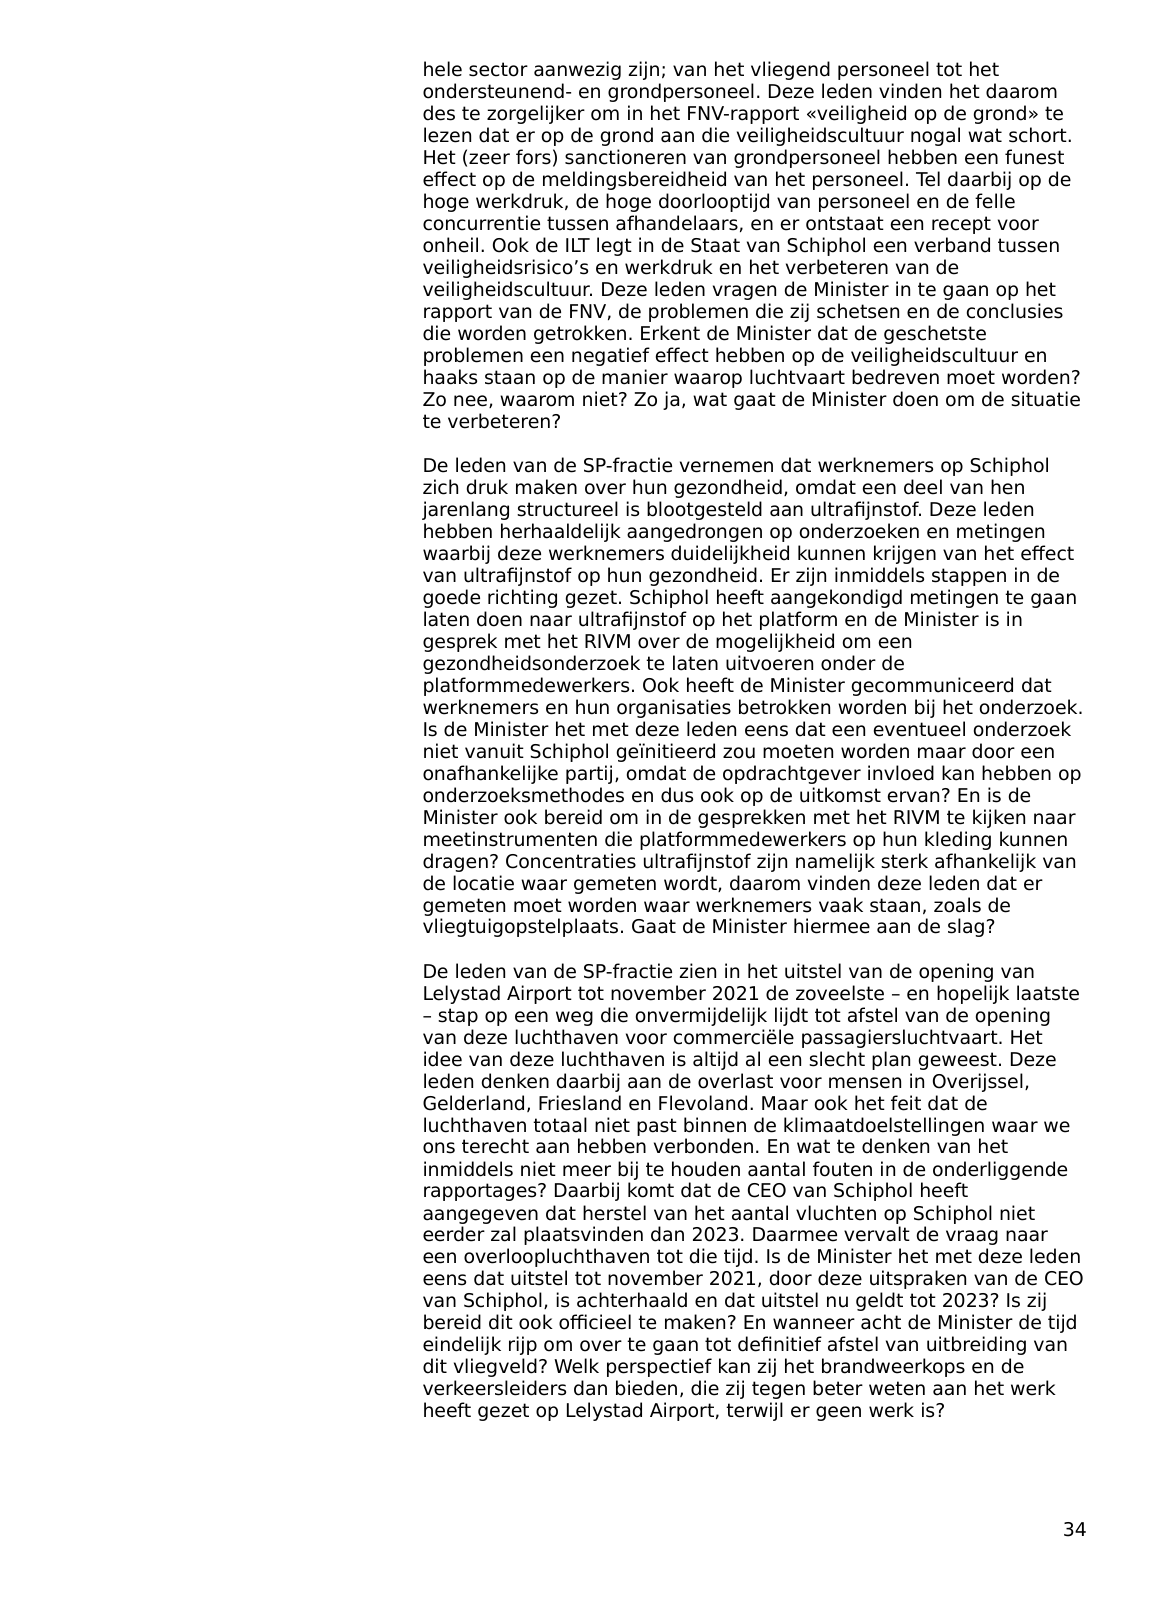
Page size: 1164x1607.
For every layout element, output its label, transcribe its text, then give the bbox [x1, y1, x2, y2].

text hele sector aanwezig zijn; van het vliegend personeel tot het ondersteunend- en grondpersoneel. Deze leden vinden het daarom des te zorgelijker om in het FNV-rapport «veiligheid op de grond» te lezen dat er op de grond aan die veiligheidscultuur nogal wat schort. Het (zeer fors) sanctioneren van grondpersoneel hebben een funest effect op de meldingsbereidheid van het personeel. Tel daarbij op de hoge werkdruk, de hoge doorlooptijd van personeel en de felle concurrentie tussen afhandelaars, en er ontstaat een recept voor onheil. Ook de ILT legt in de Staat van Schiphol een verband tussen veiligheidsrisico’s en werkdruk en het verbeteren van de veiligheidscultuur. Deze leden vragen de Minister in te gaan op het rapport van de FNV, de problemen die zij schetsen en de conclusies die worden getrokken. Erkent de Minister dat de geschetste problemen een negatief effect hebben op de veiligheidscultuur en haaks staan op de manier waarop luchtvaart bedreven moet worden? Zo nee, waarom niet? Zo ja, wat gaat de Minister doen om de situatie te verbeteren? [422, 59, 1087, 433]
text De leden van de SP-fractie vernemen dat werknemers op Schiphol zich druk maken over hun gezondheid, omdat een deel van hen jarenlang structureel is blootgesteld aan ultrafijnstof. Deze leden hebben herhaaldelijk aangedrongen op onderzoeken en metingen waarbij deze werknemers duidelijkheid kunnen krijgen van het effect van ultrafijnstof op hun gezondheid. Er zijn inmiddels stappen in de goede richting gezet. Schiphol heeft aangekondigd metingen te gaan laten doen naar ultrafijnstof op het platform en de Minister is in gesprek met het RIVM over de mogelijkheid om een gezondheidsonderzoek te laten uitvoeren onder de platformmedewerkers. Ook heeft de Minister gecommuniceerd dat werknemers en hun organisaties betrokken worden bij het onderzoek. Is de Minister het met deze leden eens dat een eventueel onderzoek niet vanuit Schiphol geïnitieerd zou moeten worden maar door een onafhankelijke partij, omdat de opdrachtgever invloed kan hebben op onderzoeksmethodes en dus ook op de uitkomst ervan? En is de Minister ook bereid om in de gesprekken met het RIVM te kijken naar meetinstrumenten die platformmedewerkers op hun kleding kunnen dragen? Concentraties ultrafijnstof zijn namelijk sterk afhankelijk van de locatie waar gemeten wordt, daarom vinden deze leden dat er gemeten moet worden waar werknemers vaak staan, zoals de vliegtuigopstelplaats. Gaat de Minister hiermee aan de slag? [422, 455, 1087, 938]
text De leden van de SP-fractie zien in het uitstel van de opening van Lelystad Airport tot november 2021 de zoveelste – en hopelijk laatste – stap op een weg die onvermijdelijk lijdt tot afstel van de opening van deze luchthaven voor commerciële passagiersluchtvaart. Het idee van deze luchthaven is altijd al een slecht plan geweest. Deze leden denken daarbij aan de overlast voor mensen in Overijssel, Gelderland, Friesland en Flevoland. Maar ook het feit dat de luchthaven totaal niet past binnen de klimaatdoelstellingen waar we ons terecht aan hebben verbonden. En wat te denken van het inmiddels niet meer bij te houden aantal fouten in de onderliggende rapportages? Daarbij komt dat de CEO van Schiphol heeft aangegeven dat herstel van het aantal vluchten op Schiphol niet eerder zal plaatsvinden dan 2023. Daarmee vervalt de vraag naar een overloopluchthaven tot die tijd. Is de Minister het met deze leden eens dat uitstel tot november 2021, door deze uitspraken van de CEO van Schiphol, is achterhaald en dat uitstel nu geldt tot 2023? Is zij bereid dit ook officieel te maken? En wanneer acht de Minister de tijd eindelijk rijp om over te gaan tot definitief afstel van uitbreiding van dit vliegveld? Welk perspectief kan zij het brandweerkops en de verkeersleiders dan bieden, die zij tegen beter weten aan het werk heeft gezet op Lelystad Airport, terwijl er geen werk is? [422, 961, 1087, 1422]
